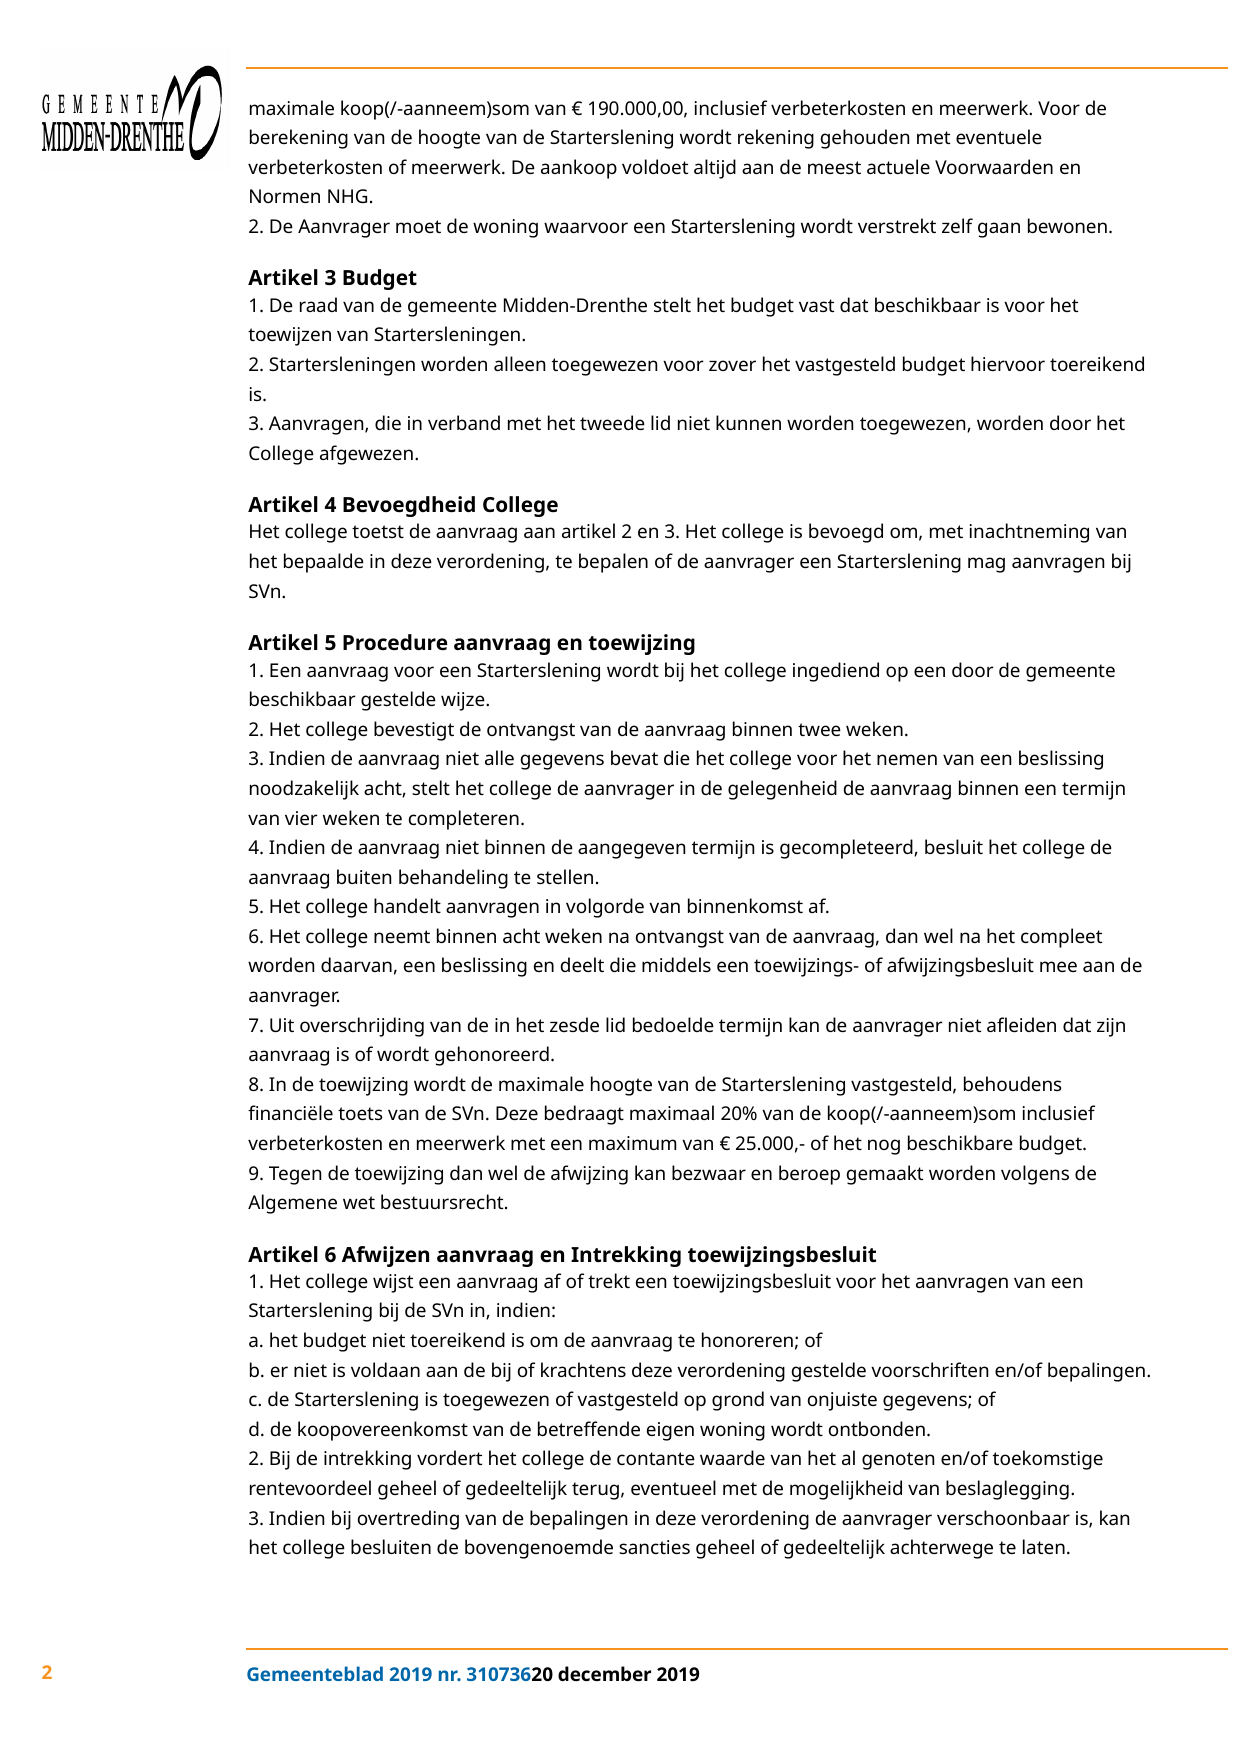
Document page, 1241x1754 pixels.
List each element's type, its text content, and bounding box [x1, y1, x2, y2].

text 2. Startersleningen worden alleen toegewezen voor zover het vastgesteld budget hiervoor toereikend is. [248, 351, 1152, 406]
text Artikel 5 Procedure aanvraag en toewijzing [248, 628, 1152, 657]
text 5. Het college handelt aanvragen in volgorde van binnenkomst af. [248, 893, 1152, 919]
text 4. Indien de aanvraag niet binnen de aangegeven termijn is gecompleteerd, besluit het college de aanvraag buiten behandeling te stellen. [248, 834, 1152, 889]
text Artikel 4 Bevoegdheid College [248, 490, 1152, 519]
text b. er niet is voldaan aan de bij of krachtens deze verordening gestelde voorschriften en/of bepalingen. [248, 1357, 1152, 1383]
text Het college toetst de aanvraag aan artikel 2 en 3. Het college is bevoegd om, met inachtneming van het bepaalde in deze verordening, te bepalen of de aanvrager een Starterslening mag aanvragen bij SVn. [248, 519, 1152, 604]
text 9. Tegen de toewijzing dan wel de afwijzing kan bezwaar en beroep gemaakt worden volgens de Algemene wet bestuursrecht. [248, 1160, 1152, 1215]
picture [41, 47, 231, 172]
text c. de Starterslening is toegewezen of vastgesteld op grond van onjuiste gegevens; of [248, 1386, 1152, 1412]
text a. het budget niet toereikend is om de aanvraag te honoreren; of [248, 1327, 1152, 1353]
text 8. In de toewijzing wordt de maximale hoogte van de Starterslening vastgesteld, behoudens financiële toets van de SVn. Deze bedraagt maximaal 20% van de koop(/-aanneem)som inclusief verbeterkosten en meerwerk met een maximum van € 25.000,- of het nog beschikbare budget. [248, 1071, 1152, 1156]
text Artikel 3 Budget [248, 263, 1152, 292]
text 6. Het college neemt binnen acht weken na ontvangst van de aanvraag, dan wel na het compleet worden daarvan, een beslissing en deelt die middels een toewijzings- of afwijzingsbesluit mee aan de aanvrager. [248, 923, 1152, 1008]
text 3. Indien bij overtreding van de bepalingen in deze verordening de aanvrager verschoonbaar is, kan het college besluiten de bovengenoemde sancties geheel of gedeeltelijk achterwege te laten. [248, 1505, 1152, 1560]
text 3. Aanvragen, die in verband met het tweede lid niet kunnen worden toegewezen, worden door het College afgewezen. [248, 410, 1152, 466]
text 2. Het college bevestigt de ontvangst van de aanvraag binnen twee weken. [248, 716, 1152, 742]
text 1. De raad van de gemeente Midden-Drenthe stelt het budget vast dat beschikbaar is voor het toewijzen van Startersleningen. [248, 292, 1152, 347]
text 2. Bij de intrekking vordert het college de contante waarde van het al genoten en/of toekomstige rentevoordeel geheel of gedeeltelijk terug, eventueel met de mogelijkheid van beslaglegging. [248, 1446, 1152, 1501]
text 7. Uit overschrijding van de in het zesde lid bedoelde termijn kan de aanvrager niet afleiden dat zijn aanvraag is of wordt gehonoreerd. [248, 1012, 1152, 1067]
text d. de koopovereenkomst van de betreffende eigen woning wordt ontbonden. [248, 1416, 1152, 1442]
text maximale koop(/-aanneem)som van € 190.000,00, inclusief verbeterkosten en meerwerk. Voor de berekening van de hoogte van de Starterslening wordt rekening gehouden met eventuele verbeterkosten of meerwerk. De aankoop voldoet altijd aan de meest actuele Voorwaarden en Normen NHG. [248, 95, 1152, 209]
text 1. Een aanvraag voor een Starterslening wordt bij het college ingediend op een door de gemeente beschikbaar gestelde wijze. [248, 657, 1152, 712]
text 2. De Aanvrager moet de woning waarvoor een Starterslening wordt verstrekt zelf gaan bewonen. [248, 213, 1152, 239]
text 3. Indien de aanvraag niet alle gegevens bevat die het college voor het nemen van een beslissing noodzakelijk acht, stelt het college de aanvrager in de gelegenheid de aanvraag binnen een termijn van vier weken te completeren. [248, 746, 1152, 830]
text Artikel 6 Afwijzen aanvraag en Intrekking toewijzingsbesluit [248, 1240, 1152, 1268]
text 1. Het college wijst een aanvraag af of trekt een toewijzingsbesluit voor het aanvragen van een Starterslening bij de SVn in, indien: [248, 1268, 1152, 1323]
